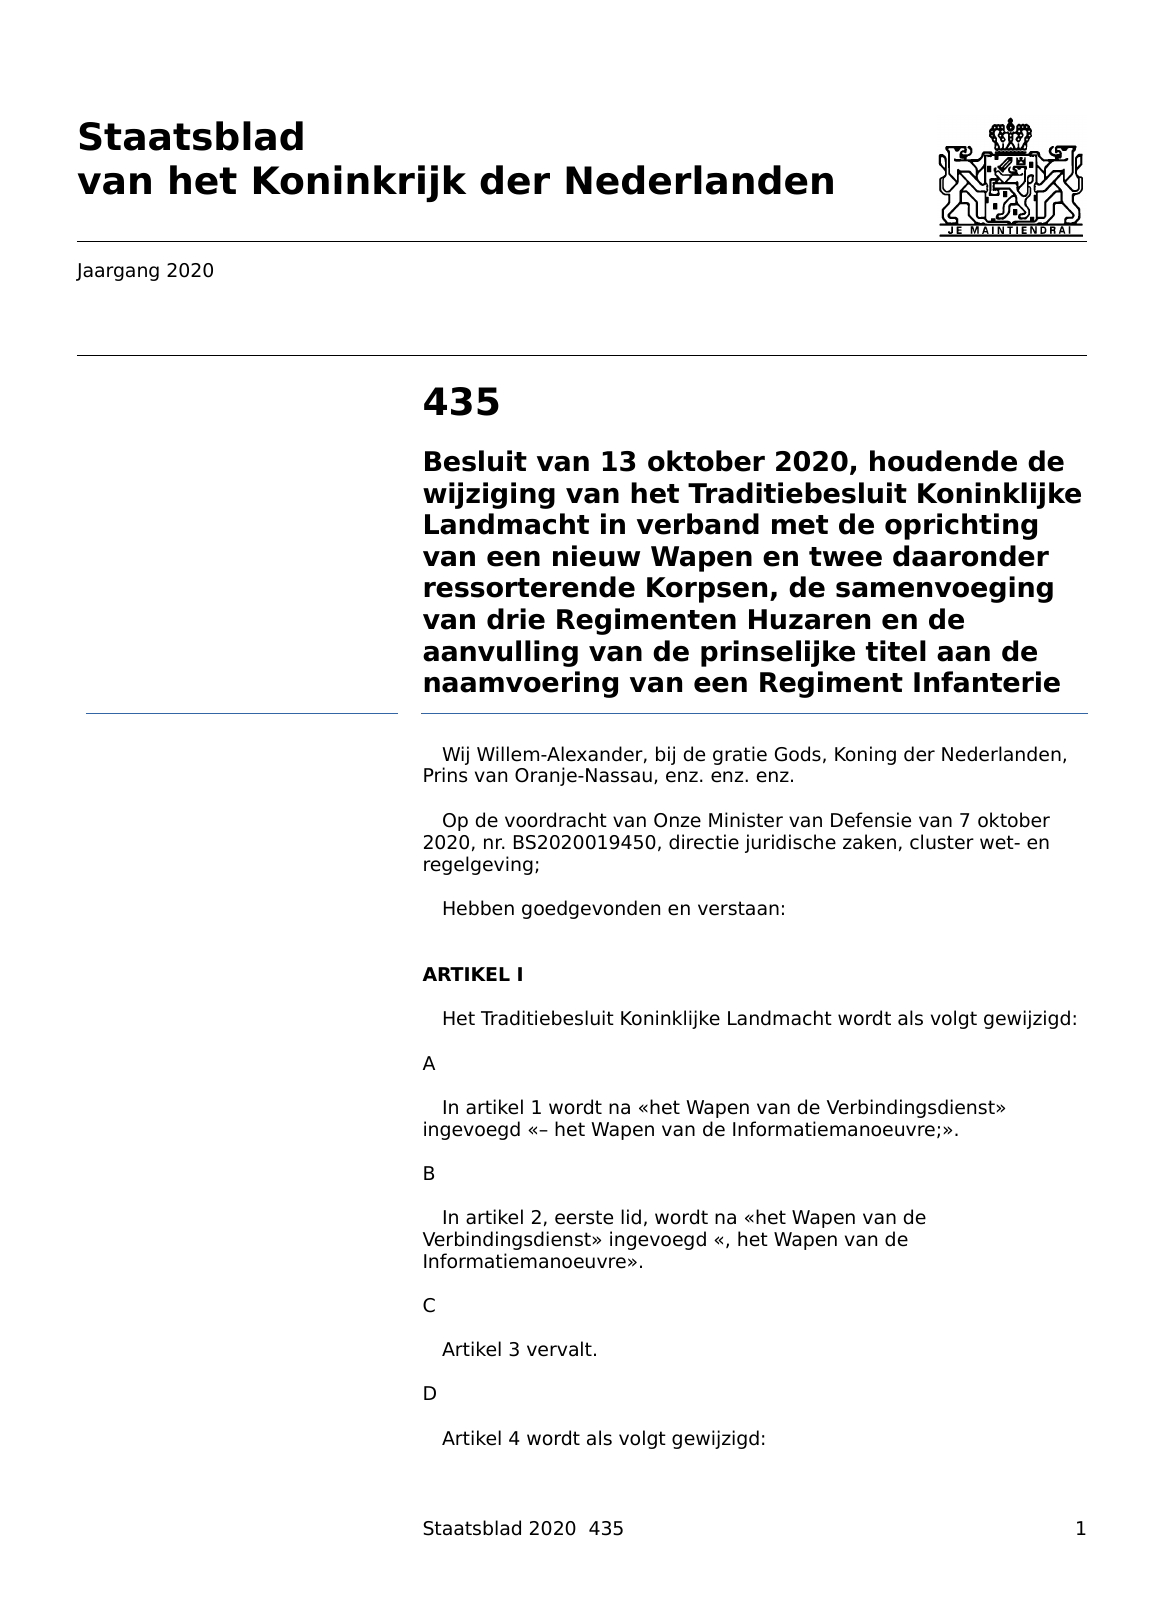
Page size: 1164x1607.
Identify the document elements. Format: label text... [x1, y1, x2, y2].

table_header [886, 100, 1087, 241]
text B [422, 1163, 1087, 1185]
picture [936, 115, 1087, 240]
subtitle 435 [422, 381, 1087, 424]
text Het Traditiebesluit Koninklijke Landmacht wordt als volgt gewijzigd: [422, 1008, 1087, 1030]
text In artikel 2, eerste lid, wordt na «het Wapen van de Verbindingsdienst» ingevoegd «, het Wapen van de Informatiemanoeuvre». [422, 1207, 1087, 1273]
table_cell Jaargang 2020 [77, 242, 1087, 355]
text Besluit van 13 oktober 2020, houdende de wijziging van het Traditiebesluit Koninklijke Landmacht in verband met de oprichting van een nieuw Wapen en twee daaronder ressorterende Korpsen, de samenvoeging van drie Regimenten Huzaren en de aanvulling van de prinselijke titel aan de naamvoering van een Regiment Infanterie [422, 447, 1087, 699]
text Hebben goedgevonden en verstaan: [422, 898, 1087, 920]
text In artikel 1 wordt na «het Wapen van de Verbindingsdienst» ingevoegd «– het Wapen van de Informatiemanoeuvre;». [422, 1097, 1087, 1141]
text C [422, 1295, 1087, 1317]
table_header Staatsblad van het Koninkrijk der Nederlanden [77, 100, 886, 241]
text Wij Willem-Alexander, bij de gratie Gods, Koning der Nederlanden, Prins van Oranje-Nassau, enz. enz. enz. [422, 743, 1087, 787]
text Artikel 3 vervalt. [422, 1339, 1087, 1361]
text Op de voordracht van Onze Minister van Defensie van 7 oktober 2020, nr. BS2020019450, directie juridische zaken, cluster wet- en regelgeving; [422, 809, 1087, 876]
text A [422, 1052, 1087, 1074]
text D [422, 1383, 1087, 1405]
subtitle ARTIKEL I [422, 964, 1087, 986]
text Artikel 4 wordt als volgt gewijzigd: [422, 1427, 1087, 1449]
